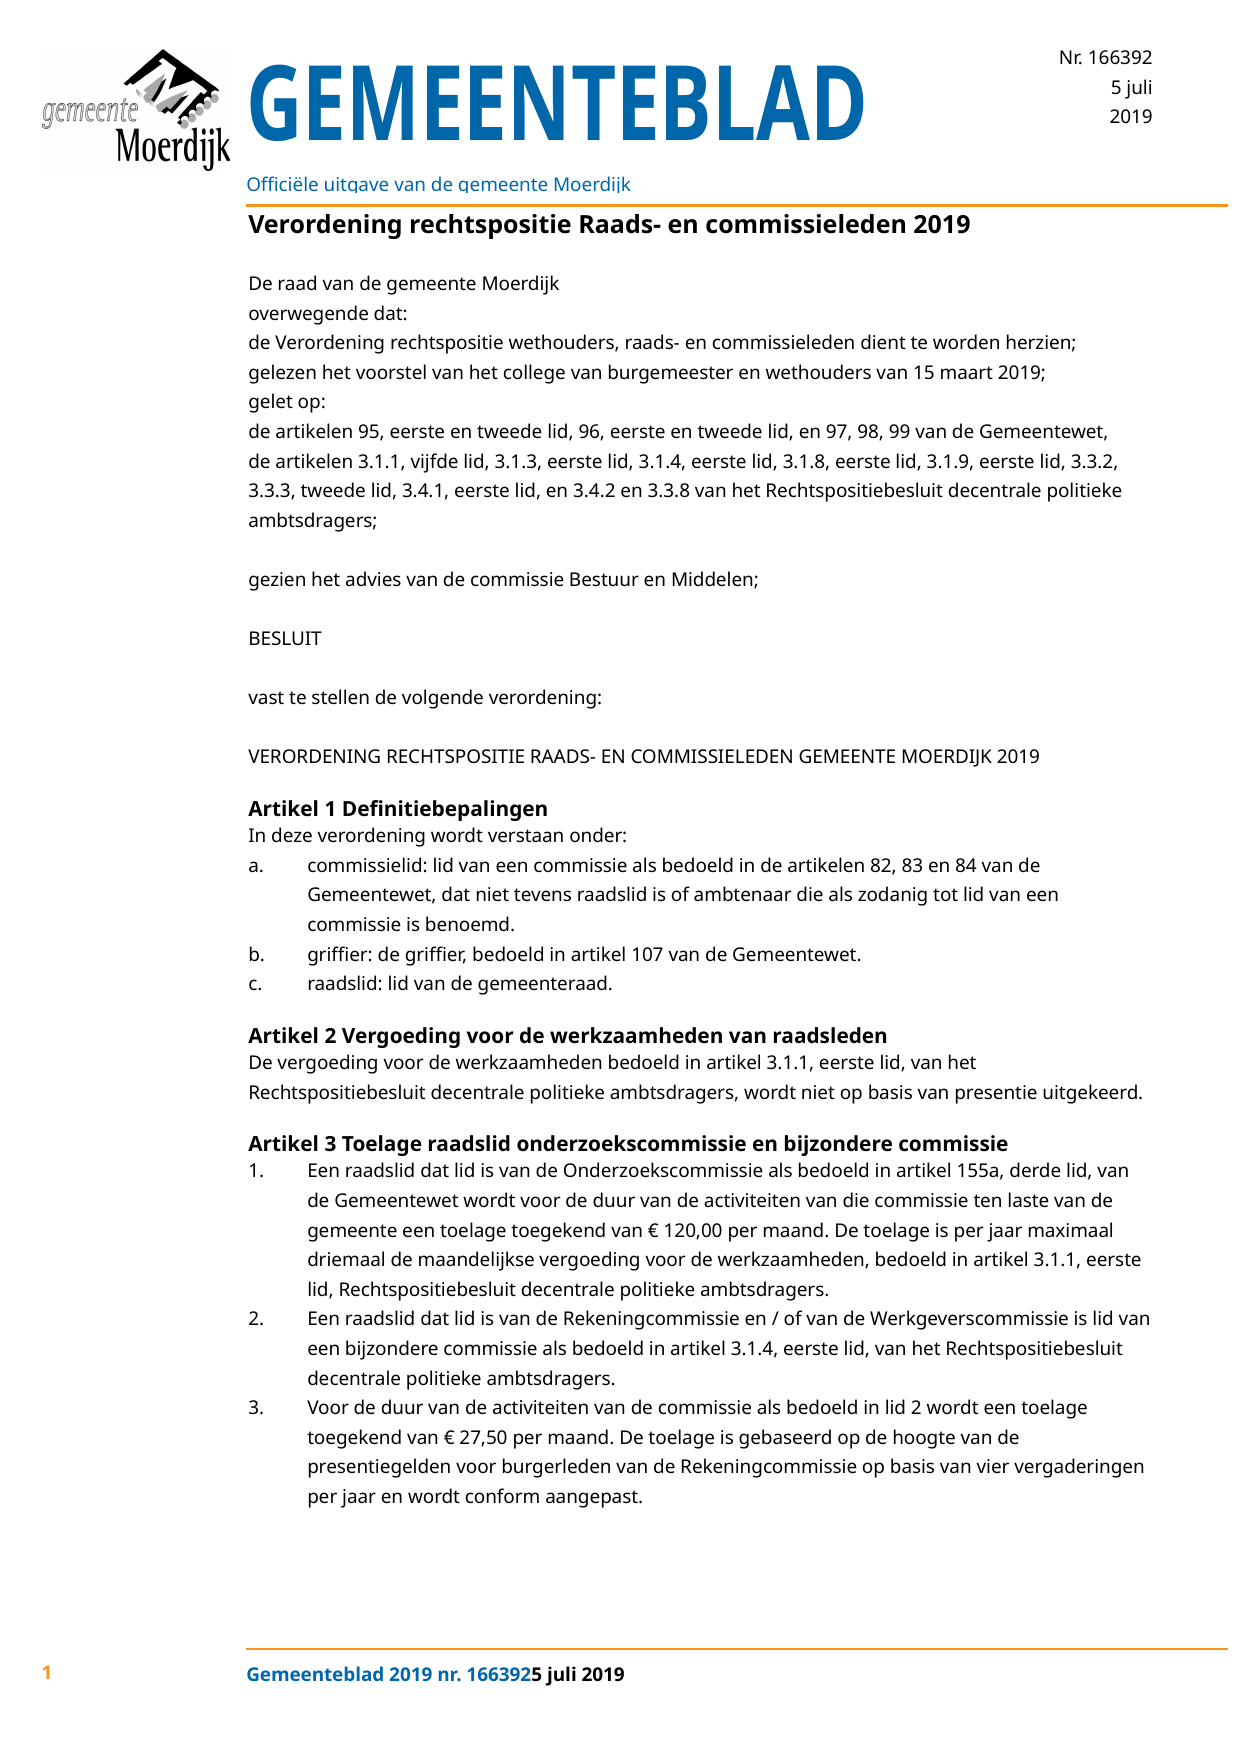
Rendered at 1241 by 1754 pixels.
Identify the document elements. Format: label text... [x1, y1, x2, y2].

text BESLUIT [248, 625, 1152, 651]
text Artikel 2 Vergoeding voor de werkzaamheden van raadsleden [248, 1021, 1152, 1049]
text gelezen het voorstel van het college van burgemeester en wethouders van 15 maart 2019; [248, 359, 1152, 385]
list raadslid: lid van de gemeenteraad. [248, 970, 1152, 996]
text De vergoeding voor de werkzaamheden bedoeld in artikel 3.1.1, eerste lid, van het Rechtspositiebesluit decentrale politieke ambtsdragers, wordt niet op basis van presentie uitgekeerd. [248, 1049, 1152, 1104]
text In deze verordening wordt verstaan onder: [248, 822, 1152, 848]
list commissielid: lid van een commissie als bedoeld in de artikelen 82, 83 en 84 van de Gemeentewet, dat niet tevens raadslid is of ambtenaar die als zodanig tot lid van een commissie is benoemd. [248, 852, 1152, 937]
list Voor de duur van de activiteiten van de commissie als bedoeld in lid 2 wordt een toelage toegekend van € 27,50 per maand. De toelage is gebaseerd op de hoogte van de presentiegelden voor burgerleden van de Rekeningcommissie op basis van vier vergaderingen per jaar en wordt conform aangepast. [248, 1394, 1152, 1509]
text de Verordening rechtspositie wethouders, raads- en commissieleden dient te worden herzien; [248, 329, 1152, 355]
list Een raadslid dat lid is van de Rekeningcommissie en / of van de Werkgeverscommissie is lid van een bijzondere commissie als bedoeld in artikel 3.1.4, eerste lid, van het Rechtspositiebesluit decentrale politieke ambtsdragers. [248, 1306, 1152, 1391]
text overwegende dat: [248, 300, 1152, 326]
picture [41, 47, 231, 172]
text Verordening rechtspositie Raads- en commissieleden 2019 [248, 207, 1152, 241]
text VERORDENING RECHTSPOSITIE RAADS- EN COMMISSIELEDEN GEMEENTE MOERDIJK 2019 [248, 744, 1152, 769]
text de artikelen 3.1.1, vijfde lid, 3.1.3, eerste lid, 3.1.4, eerste lid, 3.1.8, eerste lid, 3.1.9, eerste lid, 3.3.2, 3.3.3, tweede lid, 3.4.1, eerste lid, en 3.4.2 en 3.3.8 van het Rechtspositiebesluit decentrale politieke ambtsdragers; [248, 448, 1152, 533]
text Artikel 1 Definitiebepalingen [248, 794, 1152, 822]
text gelet op: [248, 389, 1152, 414]
text de artikelen 95, eerste en tweede lid, 96, eerste en tweede lid, en 97, 98, 99 van de Gemeentewet, [248, 418, 1152, 444]
text vast te stellen de volgende verordening: [248, 684, 1152, 710]
text gezien het advies van de commissie Bestuur en Middelen; [248, 566, 1152, 592]
list Een raadslid dat lid is van de Onderzoekscommissie als bedoeld in artikel 155a, derde lid, van de Gemeentewet wordt voor de duur van de activiteiten van die commissie ten laste van de gemeente een toelage toegekend van € 120,00 per maand. De toelage is per jaar maximaal driemaal de maandelijkse vergoeding voor de werkzaamheden, bedoeld in artikel 3.1.1, eerste lid, Rechtspositiebesluit decentrale politieke ambtsdragers. [248, 1158, 1152, 1302]
list griffier: de griffier, bedoeld in artikel 107 van de Gemeentewet. [248, 941, 1152, 967]
text Artikel 3 Toelage raadslid onderzoekscommissie en bijzondere commissie [248, 1129, 1152, 1158]
text De raad van de gemeente Moerdijk [248, 270, 1152, 296]
